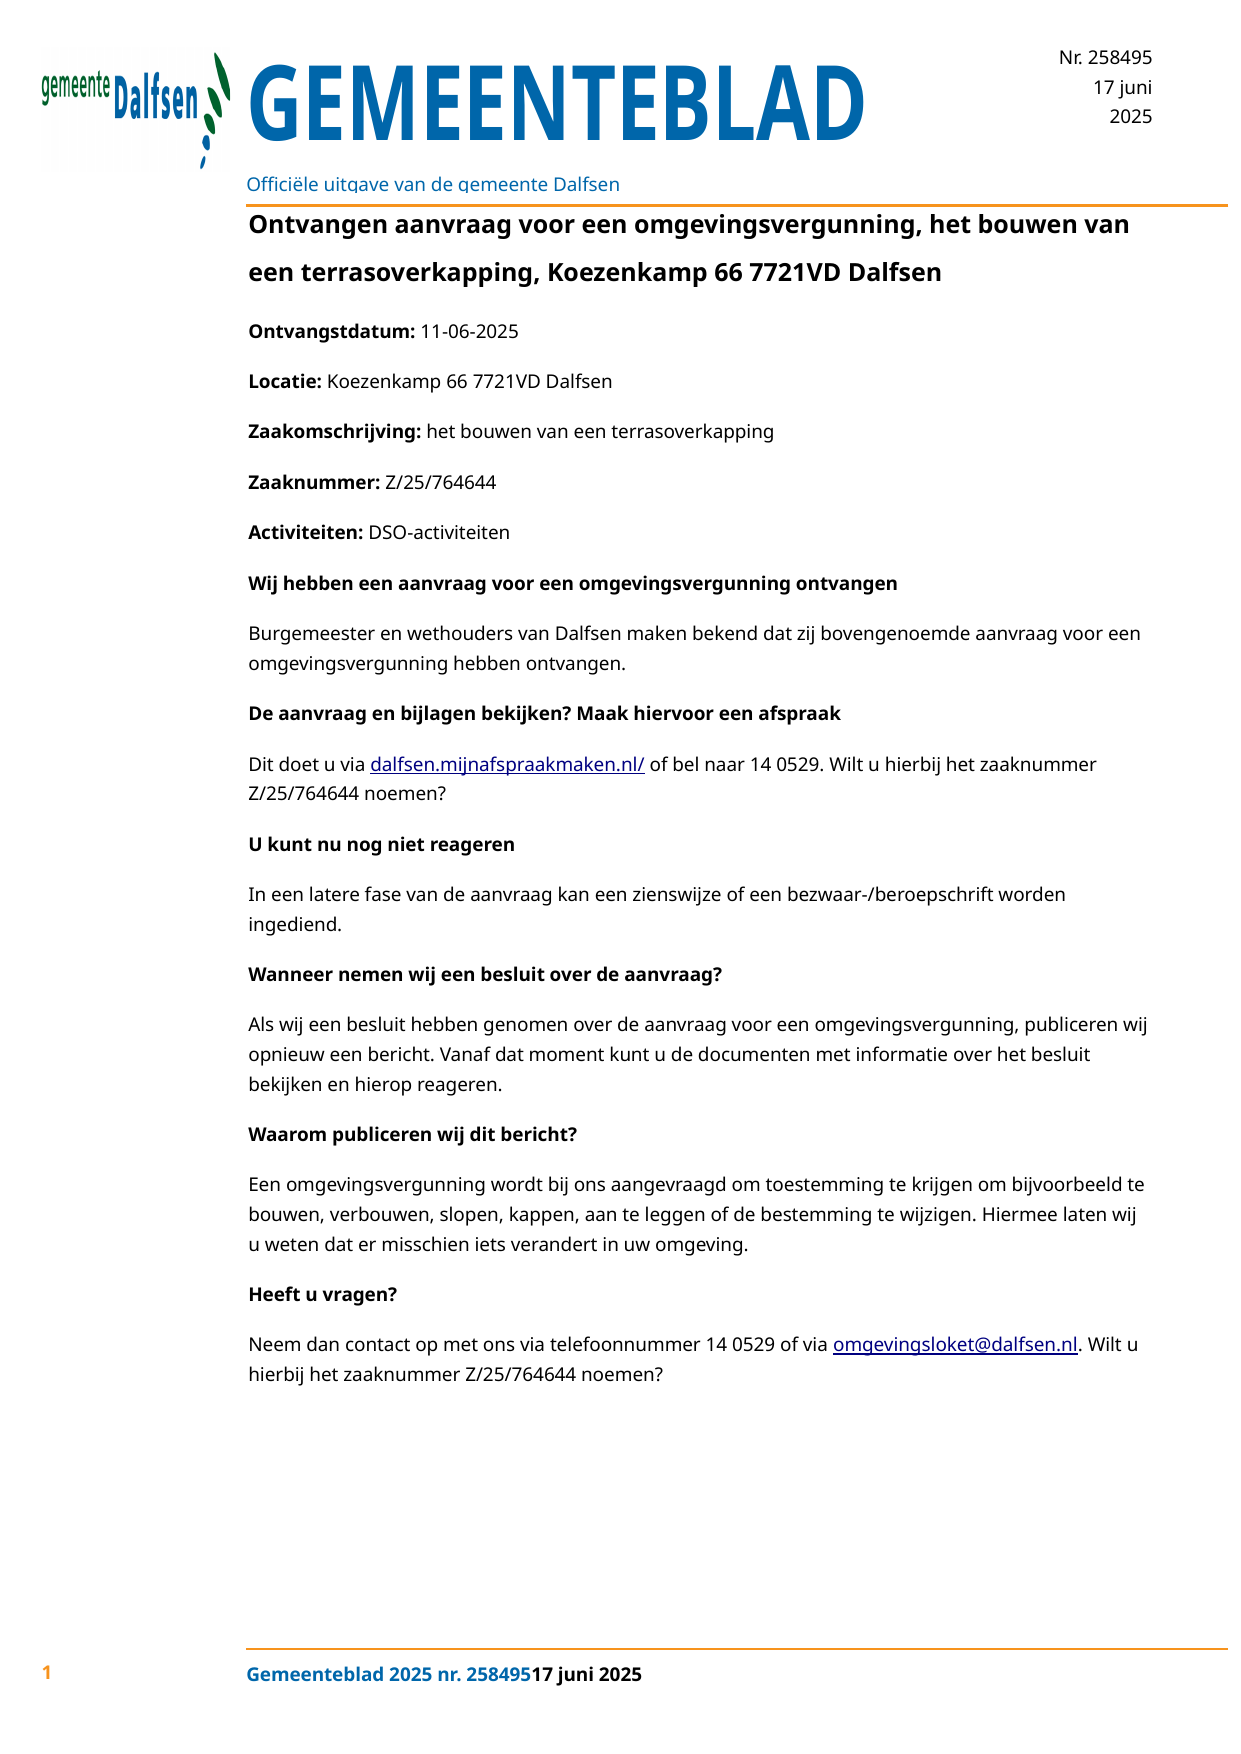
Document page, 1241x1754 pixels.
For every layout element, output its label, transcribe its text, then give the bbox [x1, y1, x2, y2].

text Zaakomschrijving: het bouwen van een terrasoverkapping [248, 419, 1152, 444]
text Ontvangstdatum: 11-06-2025 [248, 318, 1152, 344]
text Heeft u vragen? [248, 1281, 1152, 1307]
text Neem dan contact op met ons via telefoonnummer 14 0529 of via omgevingsloket@dalfsen.nl. Wilt u hierbij het zaaknummer Z/25/764644 noemen? [248, 1332, 1152, 1387]
text Locatie: Koezenkamp 66 7721VD Dalfsen [248, 368, 1152, 394]
picture [41, 47, 231, 172]
text De aanvraag en bijlagen bekijken? Maak hiervoor een afspraak [248, 700, 1152, 726]
text In een latere fase van de aanvraag kan een zienswijze of een bezwaar-/beroepschrift worden ingediend. [248, 881, 1152, 937]
text Als wij een besluit hebben genomen over de aanvraag voor een omgevingsvergunning, publiceren wij opnieuw een bericht. Vanaf dat moment kunt u de documenten met informatie over het besluit bekijken en hierop reageren. [248, 1012, 1152, 1097]
text Burgemeester en wethouders van Dalfsen maken bekend dat zij bovengenoemde aanvraag voor een omgevingsvergunning hebben ontvangen. [248, 620, 1152, 676]
text Activiteiten: DSO-activiteiten [248, 519, 1152, 545]
text Ontvangen aanvraag voor een omgevingsvergunning, het bouwen van een terrasoverkapping, Koezenkamp 66 7721VD Dalfsen [248, 207, 1152, 288]
text U kunt nu nog niet reageren [248, 831, 1152, 857]
text Wij hebben een aanvraag voor een omgevingsvergunning ontvangen [248, 570, 1152, 596]
text Waarom publiceren wij dit bericht? [248, 1121, 1152, 1147]
text Wanneer nemen wij een besluit over de aanvraag? [248, 961, 1152, 987]
text Dit doet u via dalfsen.mijnafspraakmaken.nl/ of bel naar 14 0529. Wilt u hierbij het zaaknummer Z/25/764644 noemen? [248, 751, 1152, 806]
text Een omgevingsvergunning wordt bij ons aangevraagd om toestemming te krijgen om bijvoorbeeld te bouwen, verbouwen, slopen, kappen, aan te leggen of de bestemming te wijzigen. Hiermee laten wij u weten dat er misschien iets verandert in uw omgeving. [248, 1172, 1152, 1257]
text Zaaknummer: Z/25/764644 [248, 469, 1152, 495]
